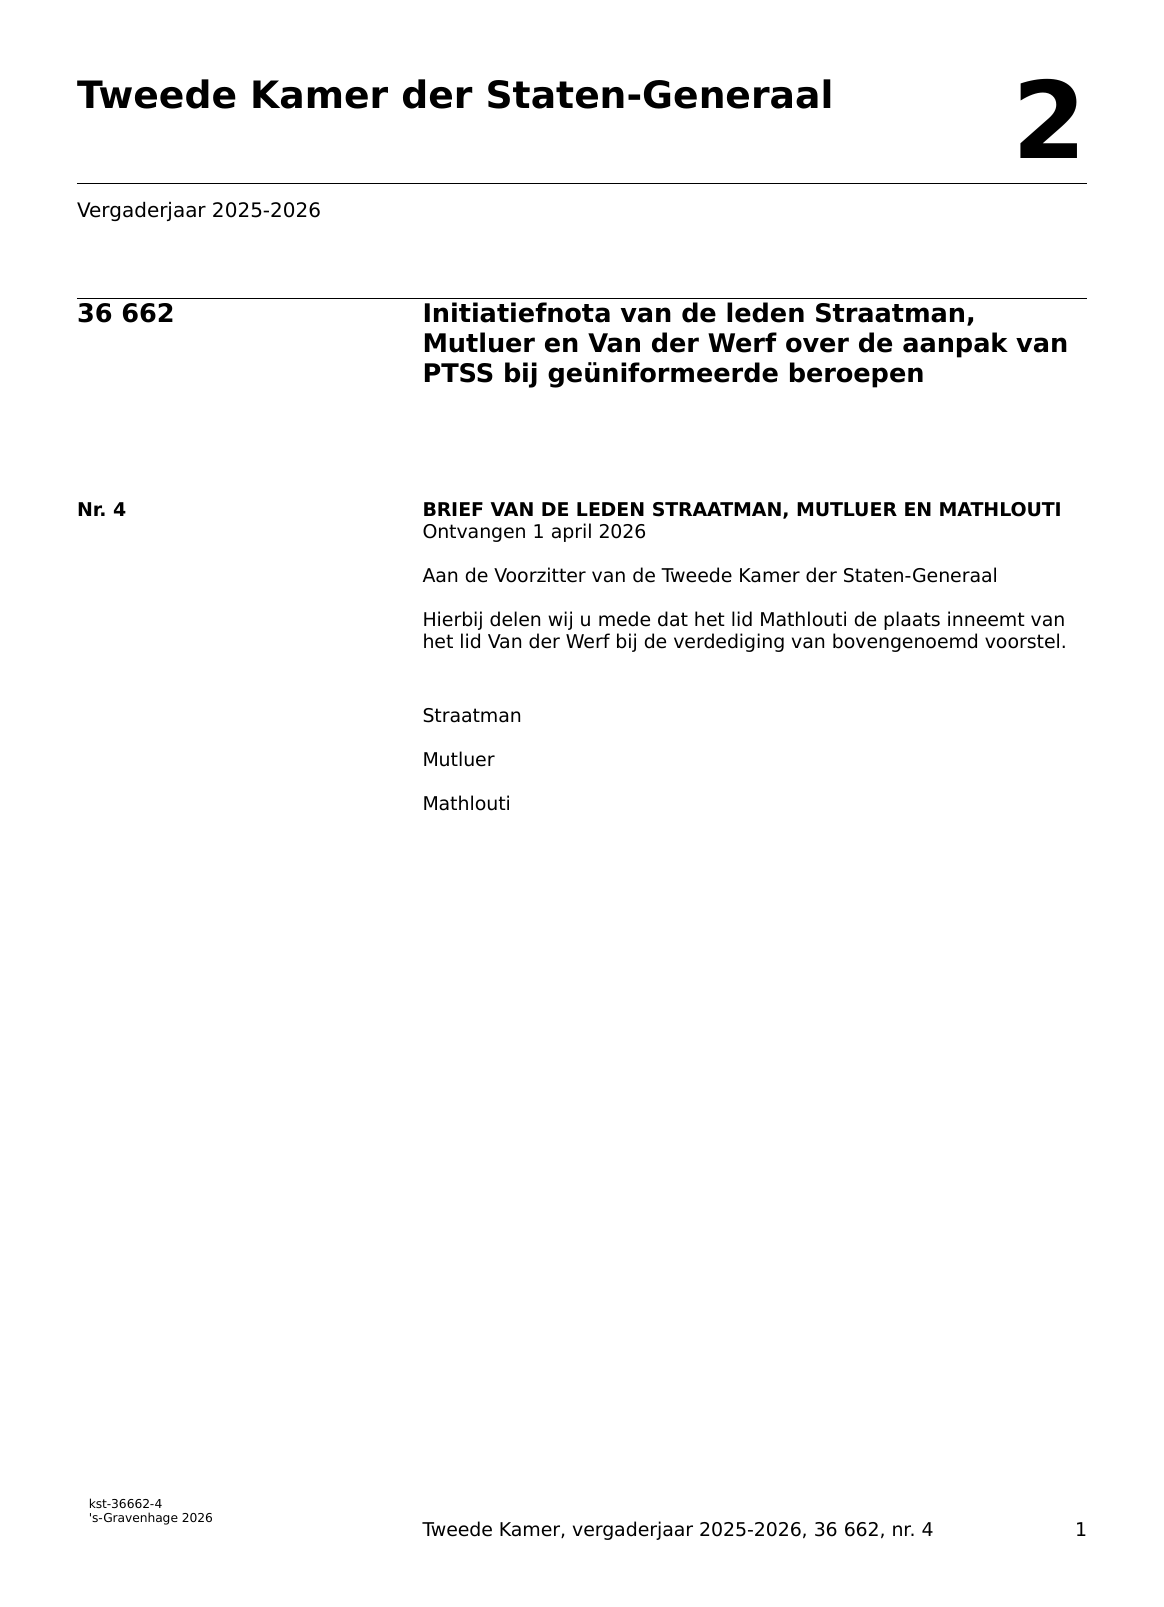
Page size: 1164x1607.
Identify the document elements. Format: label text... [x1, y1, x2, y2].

text Hierbij delen wij u mede dat het lid Mathlouti de plaats inneemt van het lid Van der Werf bij de verdediging van bovengenoemd voorstel. [422, 609, 1087, 653]
text 's-Gravenhage 2026 [88, 1511, 323, 1525]
table_cell Vergaderjaar 2025-2026 [77, 184, 1087, 298]
text Straatman Mutluer Mathlouti [422, 683, 1087, 815]
table_header 2 [886, 59, 1087, 183]
text kst-36662-4 [88, 1497, 323, 1511]
subtitle Nr. 4 BRIEF VAN DE LEDEN STRAATMAN, MUTLUER EN MATHLOUTI [77, 499, 1087, 521]
text Aan de Voorzitter van de Tweede Kamer der Staten-Generaal [422, 565, 1087, 587]
table_header Tweede Kamer der Staten-Generaal [77, 59, 886, 183]
subtitle 36 662 Initiatiefnota van de leden Straatman, Mutluer en Van der Werf over de aanpak van PTSS bij geüniformeerde beroepen [77, 299, 1087, 388]
text Ontvangen 1 april 2026 [422, 521, 1087, 543]
